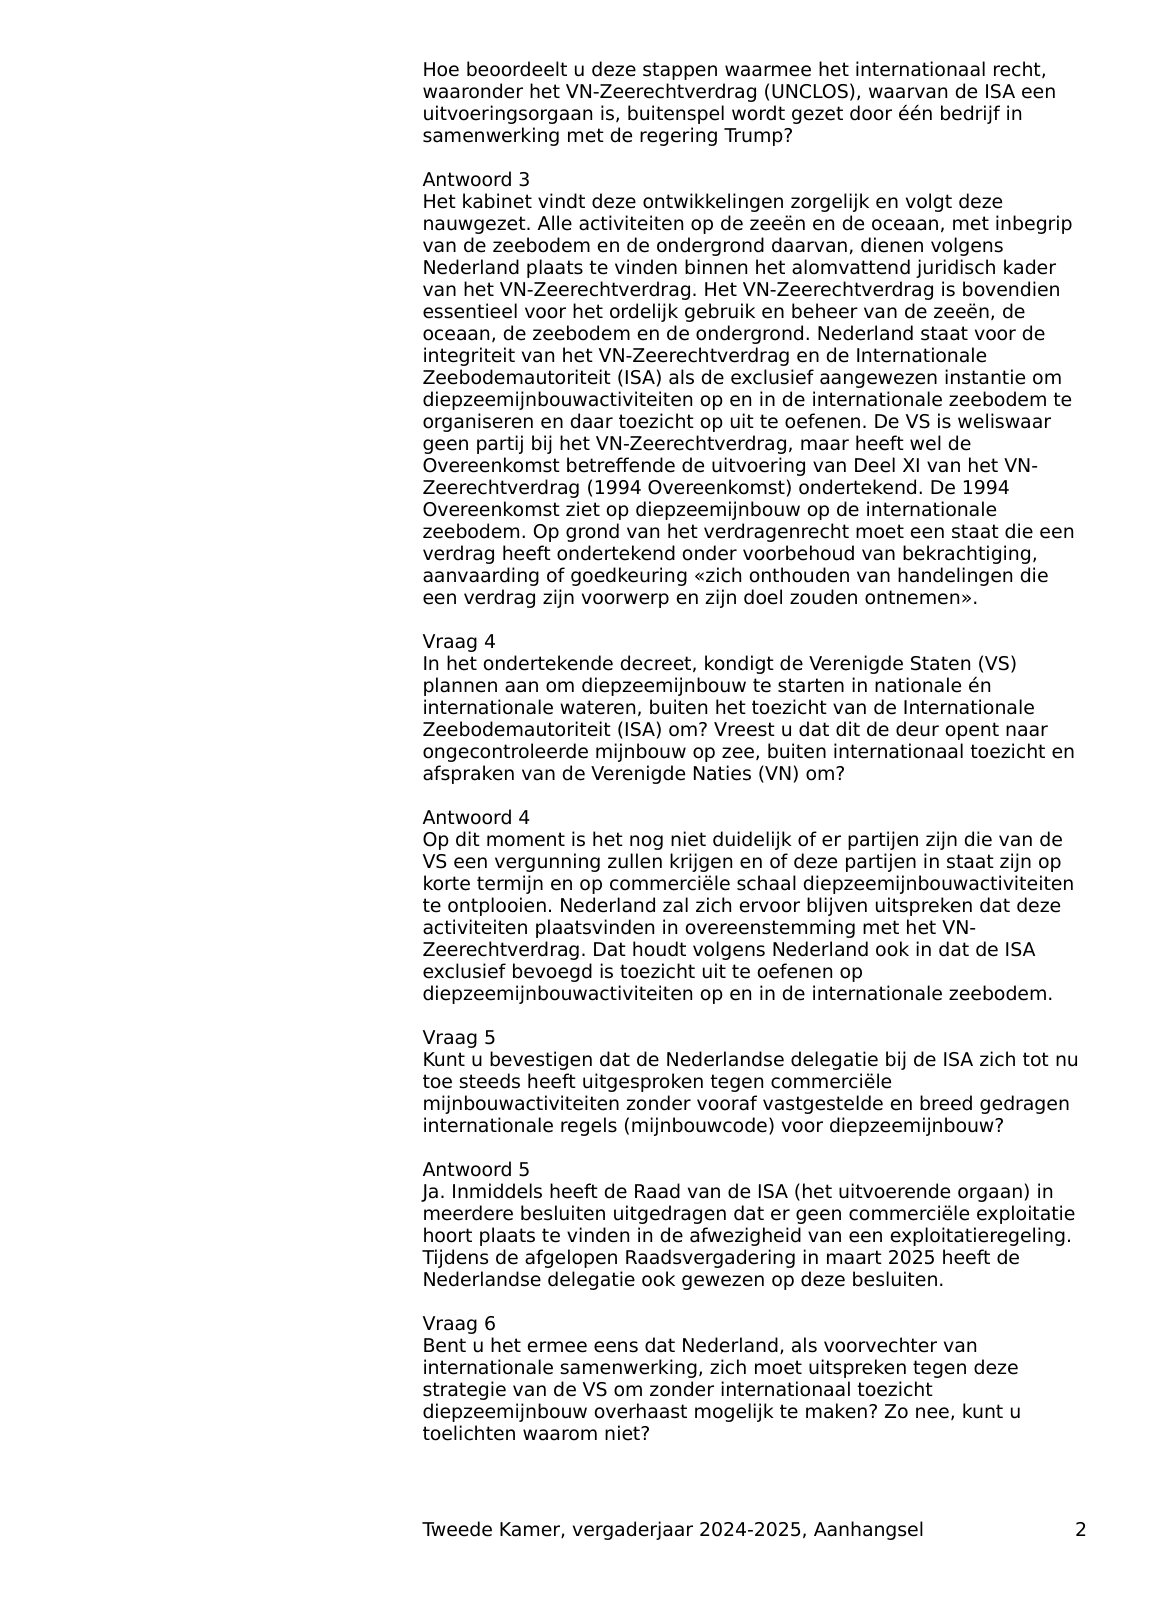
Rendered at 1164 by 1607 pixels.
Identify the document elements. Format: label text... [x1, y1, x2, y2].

text Vraag 6 [422, 1313, 1087, 1335]
text Het kabinet vindt deze ontwikkelingen zorgelijk en volgt deze nauwgezet. Alle activiteiten op de zeeën en de oceaan, met inbegrip van de zeebodem en de ondergrond daarvan, dienen volgens Nederland plaats te vinden binnen het alomvattend juridisch kader van het VN-Zeerechtverdrag. Het VN-Zeerechtverdrag is bovendien essentieel voor het ordelijk gebruik en beheer van de zeeën, de oceaan, de zeebodem en de ondergrond. Nederland staat voor de integriteit van het VN-Zeerechtverdrag en de Internationale Zeebodemautoriteit (ISA) als de exclusief aangewezen instantie om diepzeemijnbouwactiviteiten op en in de internationale zeebodem te organiseren en daar toezicht op uit te oefenen. De VS is weliswaar geen partij bij het VN-Zeerechtverdrag, maar heeft wel de Overeenkomst betreffende de uitvoering van Deel XI van het VN-Zeerechtverdrag (1994 Overeenkomst) ondertekend. De 1994 Overeenkomst ziet op diepzeemijnbouw op de internationale zeebodem. Op grond van het verdragenrecht moet een staat die een verdrag heeft ondertekend onder voorbehoud van bekrachtiging, aanvaarding of goedkeuring «zich onthouden van handelingen die een verdrag zijn voorwerp en zijn doel zouden ontnemen». [422, 191, 1087, 609]
text Antwoord 5 [422, 1159, 1087, 1181]
text Vraag 4 [422, 631, 1087, 653]
text Ja. Inmiddels heeft de Raad van de ISA (het uitvoerende orgaan) in meerdere besluiten uitgedragen dat er geen commerciële exploitatie hoort plaats te vinden in de afwezigheid van een exploitatieregeling. Tijdens de afgelopen Raadsvergadering in maart 2025 heeft de Nederlandse delegatie ook gewezen op deze besluiten. [422, 1181, 1087, 1291]
text In het ondertekende decreet, kondigt de Verenigde Staten (VS) plannen aan om diepzeemijnbouw te starten in nationale én internationale wateren, buiten het toezicht van de Internationale Zeebodemautoriteit (ISA) om? Vreest u dat dit de deur opent naar ongecontroleerde mijnbouw op zee, buiten internationaal toezicht en afspraken van de Verenigde Naties (VN) om? [422, 653, 1087, 785]
text Hoe beoordeelt u deze stappen waarmee het internationaal recht, waaronder het VN-Zeerechtverdrag (UNCLOS), waarvan de ISA een uitvoeringsorgaan is, buitenspel wordt gezet door één bedrijf in samenwerking met de regering Trump? [422, 59, 1087, 147]
text Antwoord 4 [422, 807, 1087, 829]
text Bent u het ermee eens dat Nederland, als voorvechter van internationale samenwerking, zich moet uitspreken tegen deze strategie van de VS om zonder internationaal toezicht diepzeemijnbouw overhaast mogelijk te maken? Zo nee, kunt u toelichten waarom niet? [422, 1335, 1087, 1445]
text Vraag 5 [422, 1027, 1087, 1049]
text Op dit moment is het nog niet duidelijk of er partijen zijn die van de VS een vergunning zullen krijgen en of deze partijen in staat zijn op korte termijn en op commerciële schaal diepzeemijnbouwactiviteiten te ontplooien. Nederland zal zich ervoor blijven uitspreken dat deze activiteiten plaatsvinden in overeenstemming met het VN-Zeerechtverdrag. Dat houdt volgens Nederland ook in dat de ISA exclusief bevoegd is toezicht uit te oefenen op diepzeemijnbouwactiviteiten op en in de internationale zeebodem. [422, 829, 1087, 1005]
text Antwoord 3 [422, 169, 1087, 191]
text Kunt u bevestigen dat de Nederlandse delegatie bij de ISA zich tot nu toe steeds heeft uitgesproken tegen commerciële mijnbouwactiviteiten zonder vooraf vastgestelde en breed gedragen internationale regels (mijnbouwcode) voor diepzeemijnbouw? [422, 1049, 1087, 1137]
